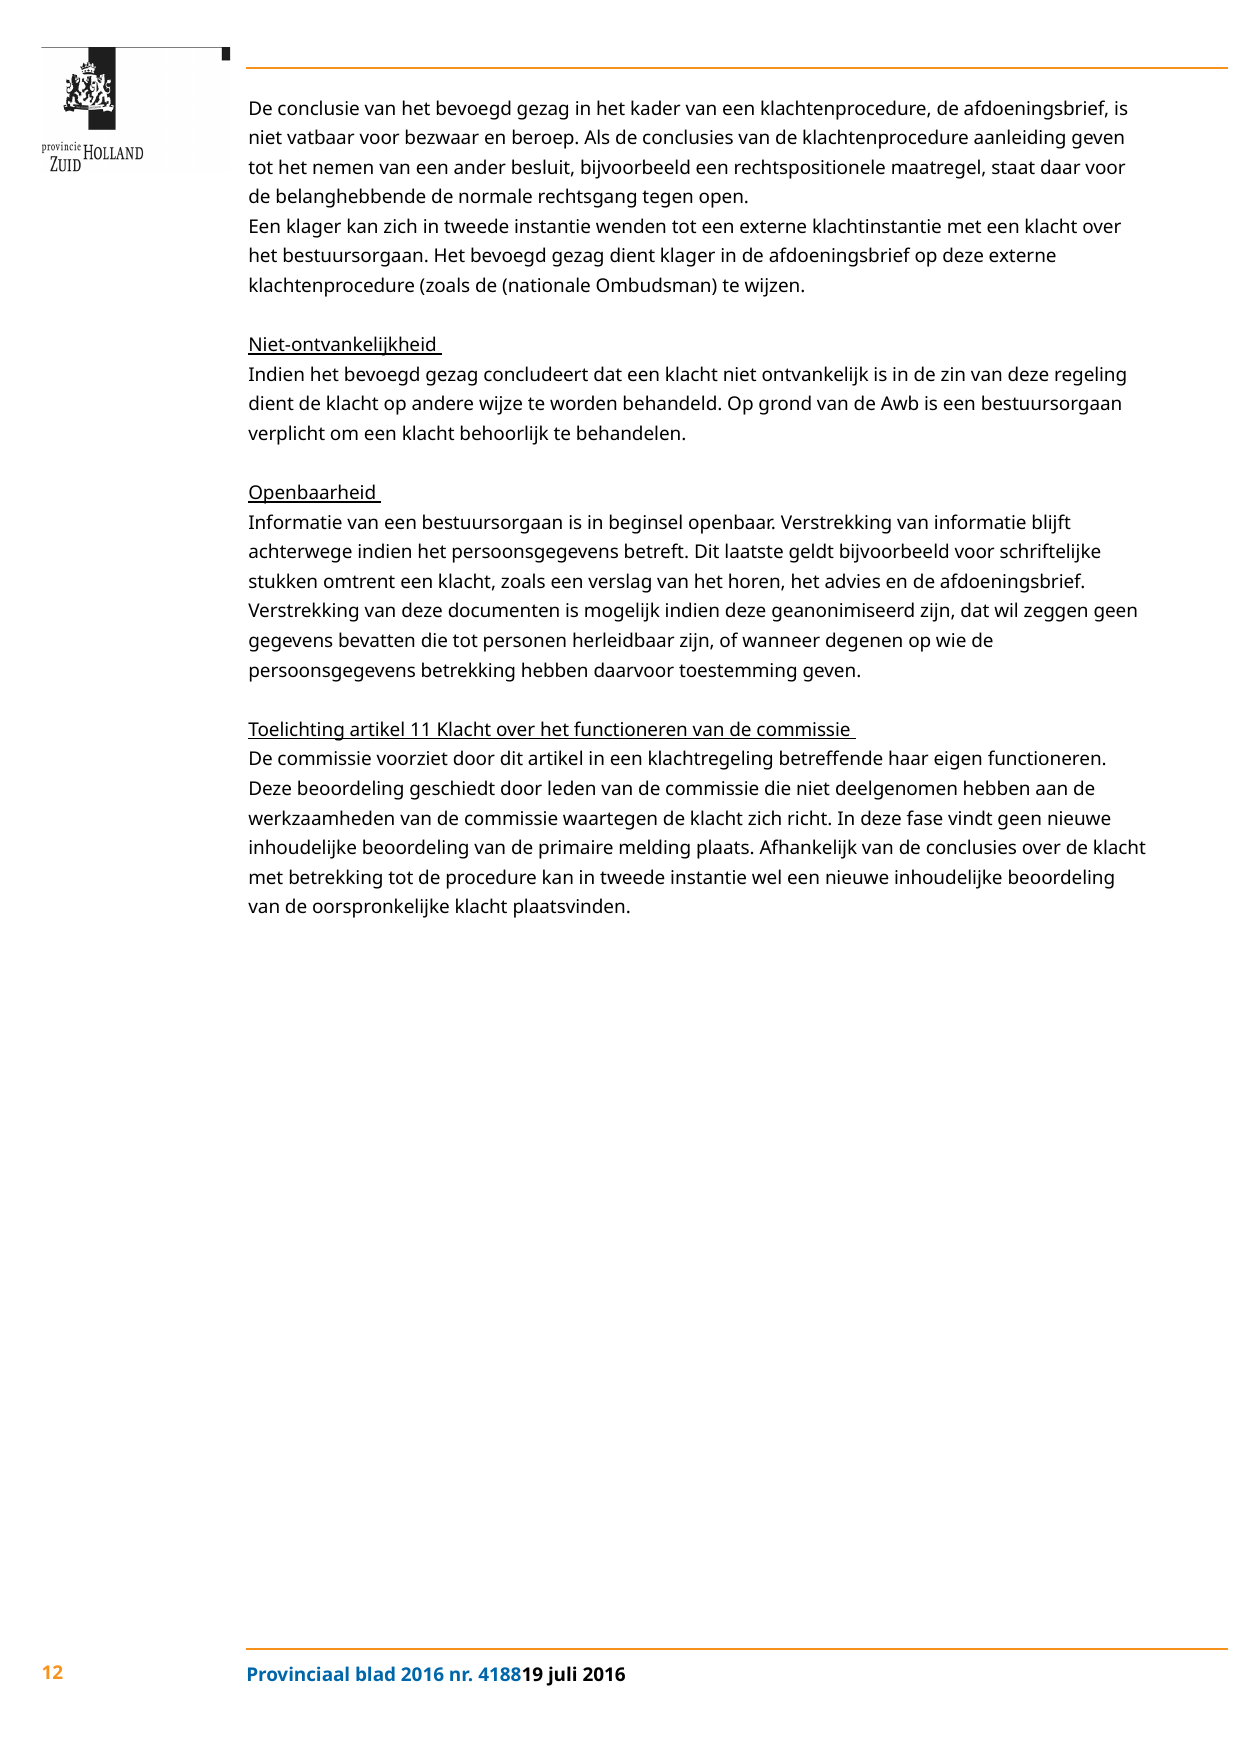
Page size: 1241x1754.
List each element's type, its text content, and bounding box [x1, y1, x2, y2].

text Een klager kan zich in tweede instantie wenden tot een externe klachtinstantie met een klacht over het bestuursorgaan. Het bevoegd gezag dient klager in de afdoeningsbrief op deze externe klachtenprocedure (zoals de (nationale Ombudsman) te wijzen. [248, 213, 1152, 298]
text Niet-ontvankelijkheid [248, 331, 1152, 357]
text Toelichting artikel 11 Klacht over het functioneren van de commissie [248, 716, 1152, 742]
text Indien het bevoegd gezag concludeert dat een klacht niet ontvankelijk is in de zin van deze regeling dient de klacht op andere wijze te worden behandeld. Op grond van de Awb is een bestuursorgaan verplicht om een klacht behoorlijk te behandelen. [248, 361, 1152, 446]
text Openbaarheid [248, 479, 1152, 505]
text De conclusie van het bevoegd gezag in het kader van een klachtenprocedure, de afdoeningsbrief, is niet vatbaar voor bezwaar en beroep. Als de conclusies van de klachtenprocedure aanleiding geven tot het nemen van een ander besluit, bijvoorbeeld een rechtspositionele maatregel, staat daar voor de belanghebbende de normale rechtsgang tegen open. [248, 95, 1152, 209]
text De commissie voorziet door dit artikel in een klachtregeling betreffende haar eigen functioneren. Deze beoordeling geschiedt door leden van de commissie die niet deelgenomen hebben aan de werkzaamheden van de commissie waartegen de klacht zich richt. In deze fase vindt geen nieuwe inhoudelijke beoordeling van de primaire melding plaats. Afhankelijk van de conclusies over de klacht met betrekking tot de procedure kan in tweede instantie wel een nieuwe inhoudelijke beoordeling van de oorspronkelijke klacht plaatsvinden. [248, 746, 1152, 919]
picture [41, 47, 231, 172]
text Informatie van een bestuursorgaan is in beginsel openbaar. Verstrekking van informatie blijft achterwege indien het persoonsgegevens betreft. Dit laatste geldt bijvoorbeeld voor schriftelijke stukken omtrent een klacht, zoals een verslag van het horen, het advies en de afdoeningsbrief. Verstrekking van deze documenten is mogelijk indien deze geanonimiseerd zijn, dat wil zeggen geen gegevens bevatten die tot personen herleidbaar zijn, of wanneer degenen op wie de persoonsgegevens betrekking hebben daarvoor toestemming geven. [248, 509, 1152, 683]
